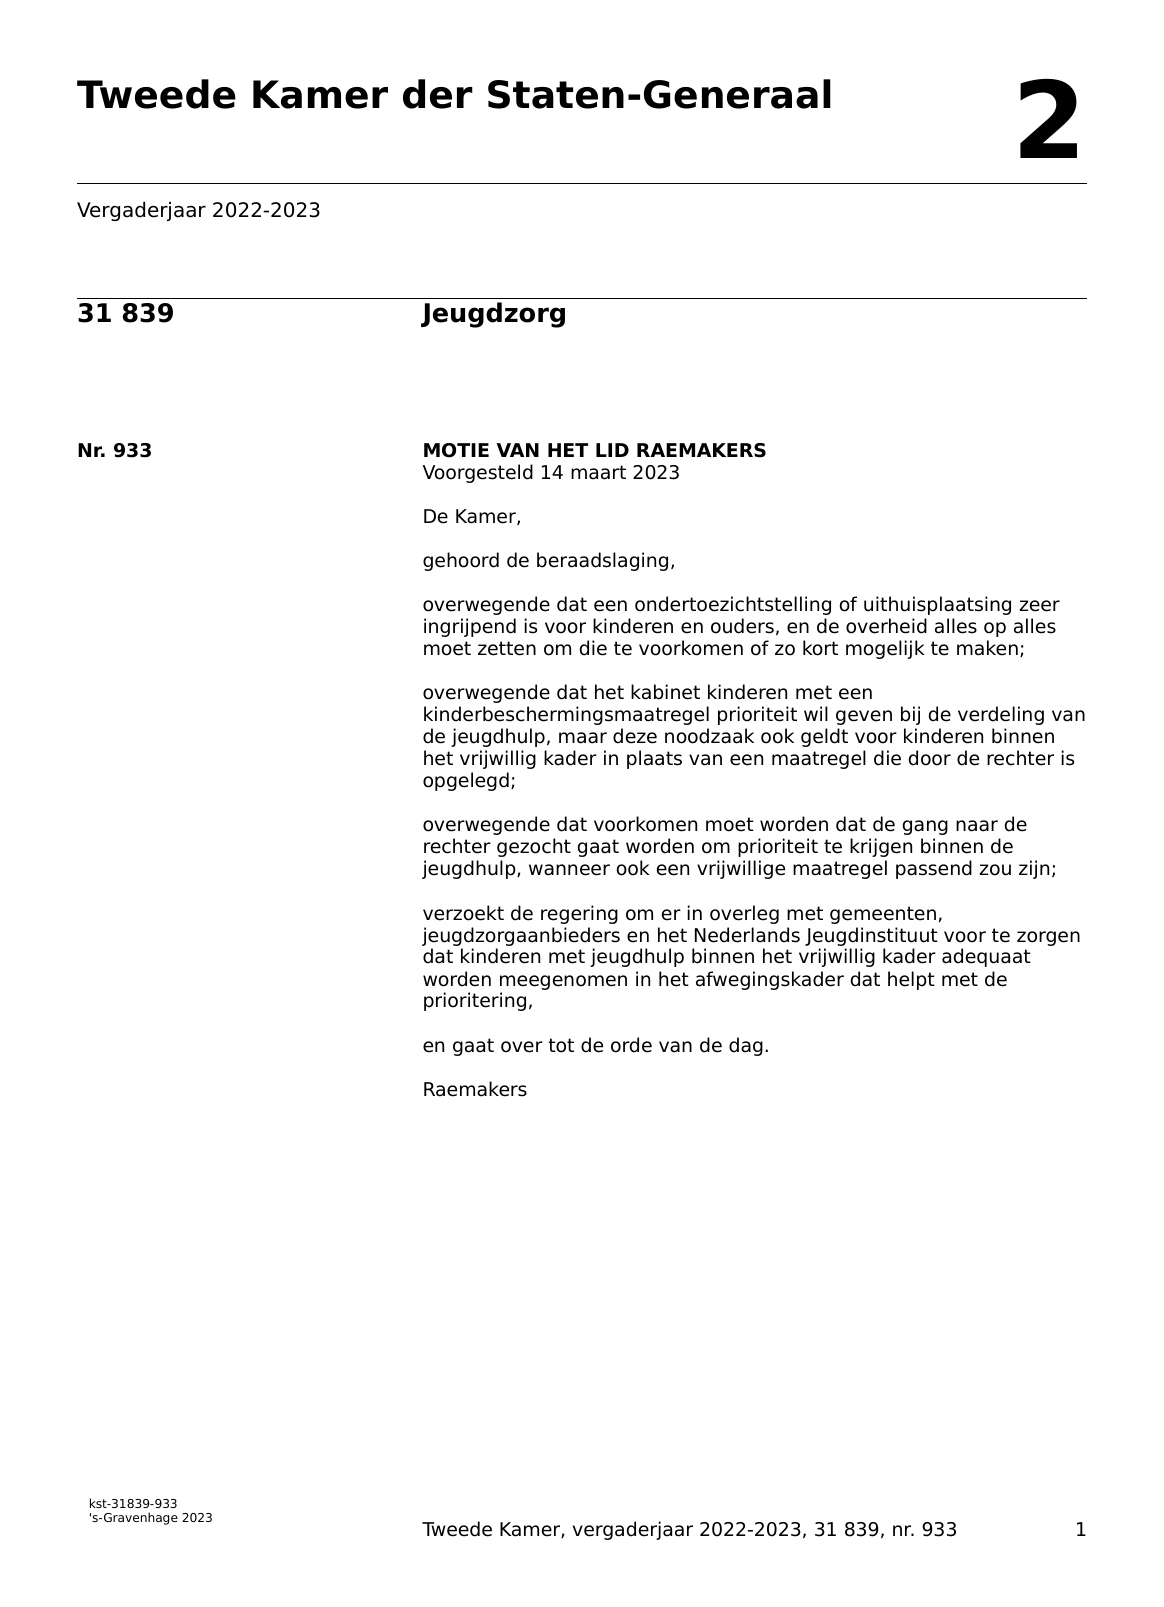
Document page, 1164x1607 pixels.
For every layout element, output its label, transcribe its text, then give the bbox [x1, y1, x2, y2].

text De Kamer, [422, 506, 1087, 528]
text verzoekt de regering om er in overleg met gemeenten, jeugdzorgaanbieders en het Nederlands Jeugdinstituut voor te zorgen dat kinderen met jeugdhulp binnen het vrijwillig kader adequaat worden meegenomen in het afwegingskader dat helpt met de prioritering, [422, 902, 1087, 1012]
text kst-31839-933 [88, 1497, 323, 1511]
text en gaat over tot de orde van de dag. [422, 1034, 1087, 1057]
table_header 2 [886, 59, 1087, 183]
text overwegende dat het kabinet kinderen met een kinderbeschermingsmaatregel prioriteit wil geven bij de verdeling van de jeugdhulp, maar deze noodzaak ook geldt voor kinderen binnen het vrijwillig kader in plaats van een maatregel die door de rechter is opgelegd; [422, 682, 1087, 792]
text overwegende dat voorkomen moet worden dat de gang naar de rechter gezocht gaat worden om prioriteit te krijgen binnen de jeugdhulp, wanneer ook een vrijwillige maatregel passend zou zijn; [422, 814, 1087, 880]
text Voorgesteld 14 maart 2023 [422, 462, 1087, 484]
subtitle Nr. 933 MOTIE VAN HET LID RAEMAKERS [77, 440, 1087, 462]
text Raemakers [422, 1079, 1087, 1101]
table_cell Vergaderjaar 2022-2023 [77, 184, 1087, 298]
subtitle 31 839 Jeugdzorg [77, 299, 1087, 329]
text 's-Gravenhage 2023 [88, 1511, 323, 1525]
table_header Tweede Kamer der Staten-Generaal [77, 59, 886, 183]
text gehoord de beraadslaging, [422, 550, 1087, 572]
text overwegende dat een ondertoezichtstelling of uithuisplaatsing zeer ingrijpend is voor kinderen en ouders, en de overheid alles op alles moet zetten om die te voorkomen of zo kort mogelijk te maken; [422, 594, 1087, 660]
